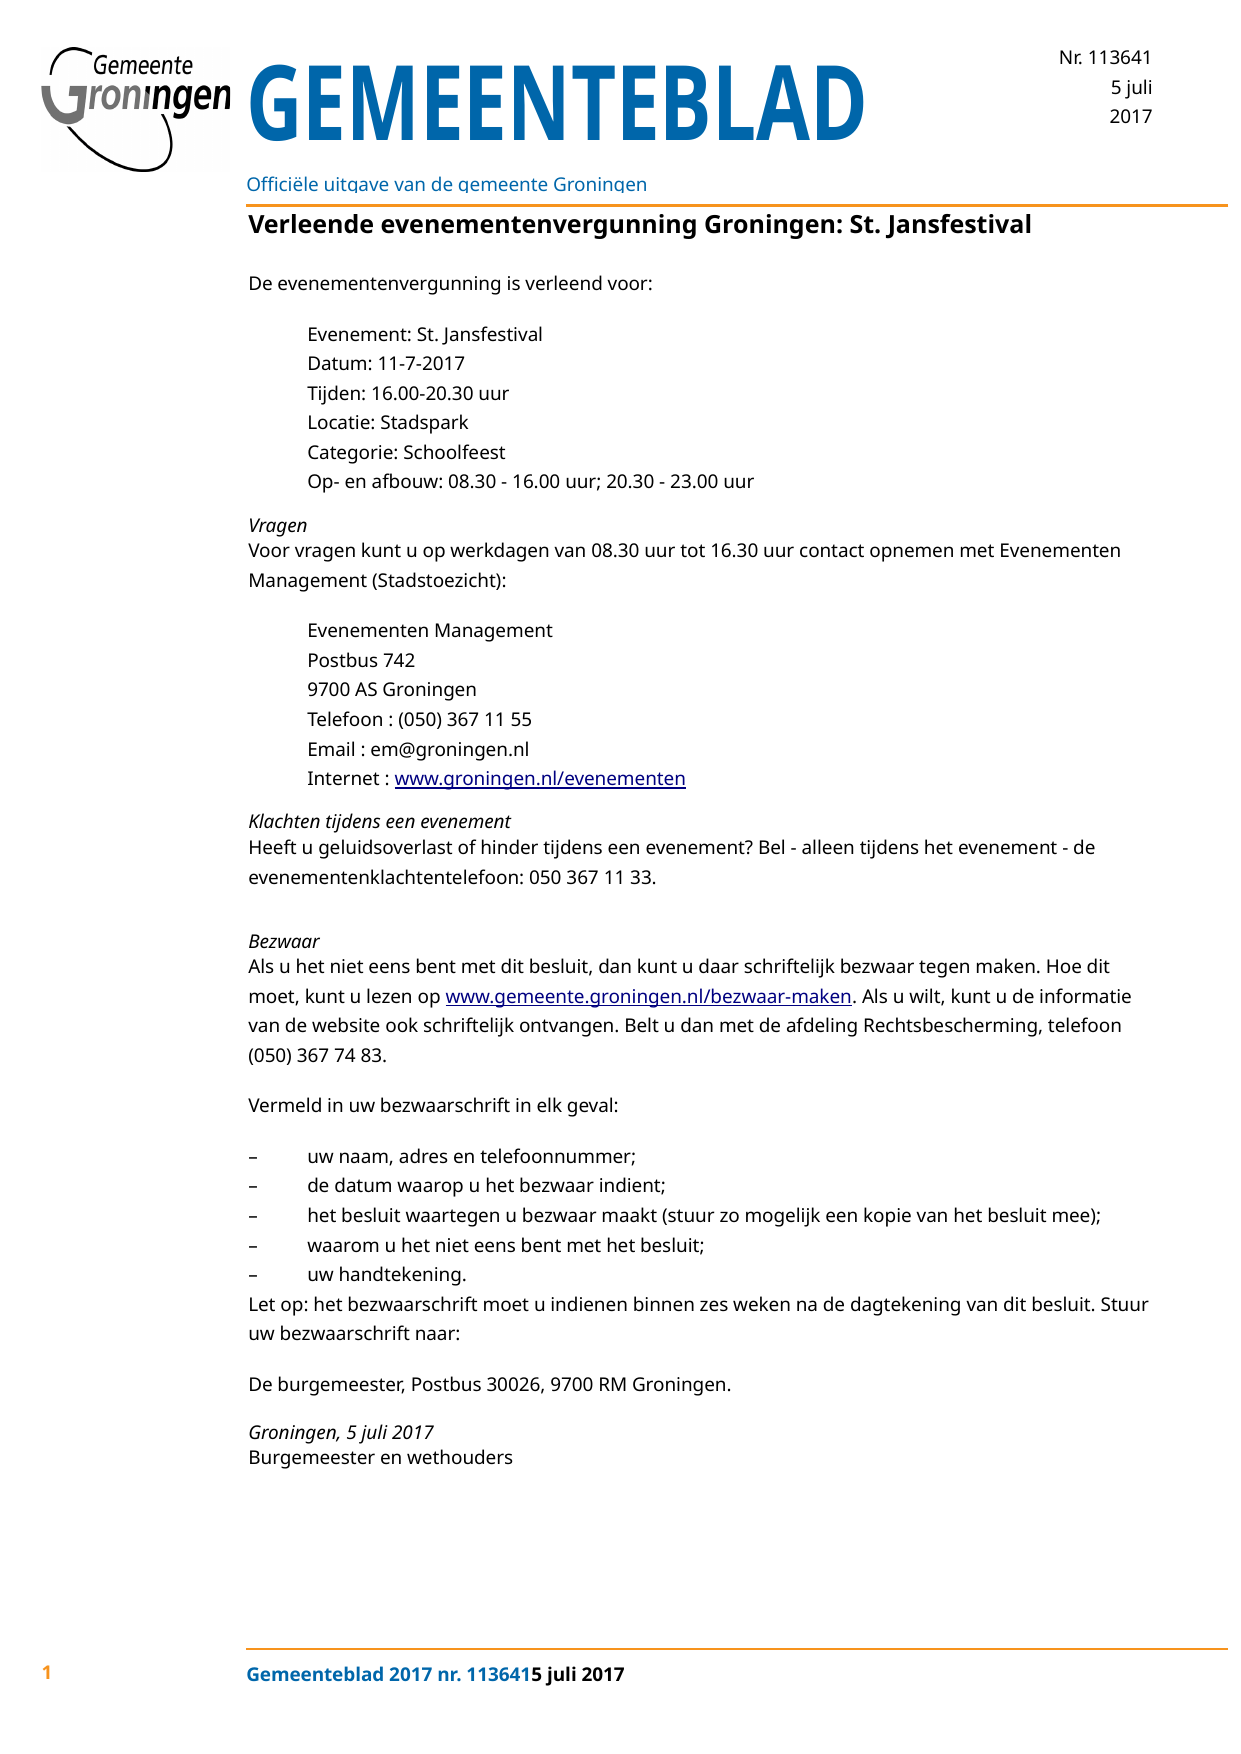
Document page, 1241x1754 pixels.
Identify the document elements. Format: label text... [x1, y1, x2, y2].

text De burgemeester, Postbus 30026, 9700 RM Groningen. [248, 1371, 1152, 1397]
list Telefoon : (050) 367 11 55 [248, 706, 1152, 732]
text Let op: het bezwaarschrift moet u indienen binnen zes weken na de dagtekening van dit besluit. Stuur uw bezwaarschrift naar: [248, 1291, 1152, 1346]
text De evenementenvergunning is verleend voor: [248, 270, 1152, 296]
list Email : em@groningen.nl [248, 736, 1152, 762]
text Als u het niet eens bent met dit besluit, dan kunt u daar schriftelijk bezwaar tegen maken. Hoe dit moet, kunt u lezen op www.gemeente.groningen.nl/bezwaar-maken. Als u wilt, kunt u de informatie van de website ook schriftelijk ontvangen. Belt u dan met de afdeling Rechtsbescherming, telefoon (050) 367 74 83. [248, 953, 1152, 1068]
text Vermeld in uw bezwaarschrift in elk geval: [248, 1093, 1152, 1118]
list waarom u het niet eens bent met het besluit; [248, 1232, 1152, 1258]
list Evenementen Management [248, 617, 1152, 643]
list Locatie: Stadspark [248, 409, 1152, 435]
text Voor vragen kunt u op werkdagen van 08.30 uur tot 16.30 uur contact opnemen met Evenementen Management (Stadstoezicht): [248, 537, 1152, 593]
list Datum: 11-7-2017 [248, 350, 1152, 376]
text Klachten tijdens een evenement [248, 808, 1152, 834]
list Evenement: St. Jansfestival [248, 321, 1152, 346]
list Op- en afbouw: 08.30 - 16.00 uur; 20.30 - 23.00 uur [248, 469, 1152, 494]
list de datum waarop u het bezwaar indient; [248, 1173, 1152, 1198]
text Groningen, 5 juli 2017 [248, 1419, 1152, 1444]
list Tijden: 16.00-20.30 uur [248, 380, 1152, 406]
text Vragen [248, 512, 1152, 537]
text Heeft u geluidsoverlast of hinder tijdens een evenement? Bel - alleen tijdens het evenement - de evenementenklachtentelefoon: 050 367 11 33. [248, 834, 1152, 889]
list Internet : www.groningen.nl/evenementen [248, 765, 1152, 791]
text Verleende evenementenvergunning Groningen: St. Jansfestival [248, 207, 1152, 241]
picture [41, 47, 231, 172]
text Burgemeester en wethouders [248, 1444, 1152, 1470]
text Bezwaar [248, 928, 1152, 953]
list uw handtekening. [248, 1261, 1152, 1287]
list het besluit waartegen u bezwaar maakt (stuur zo mogelijk een kopie van het besluit mee); [248, 1202, 1152, 1228]
list uw naam, adres en telefoonnummer; [248, 1143, 1152, 1169]
list Postbus 742 [248, 647, 1152, 673]
list Categorie: Schoolfeest [248, 439, 1152, 465]
list 9700 AS Groningen [248, 677, 1152, 702]
